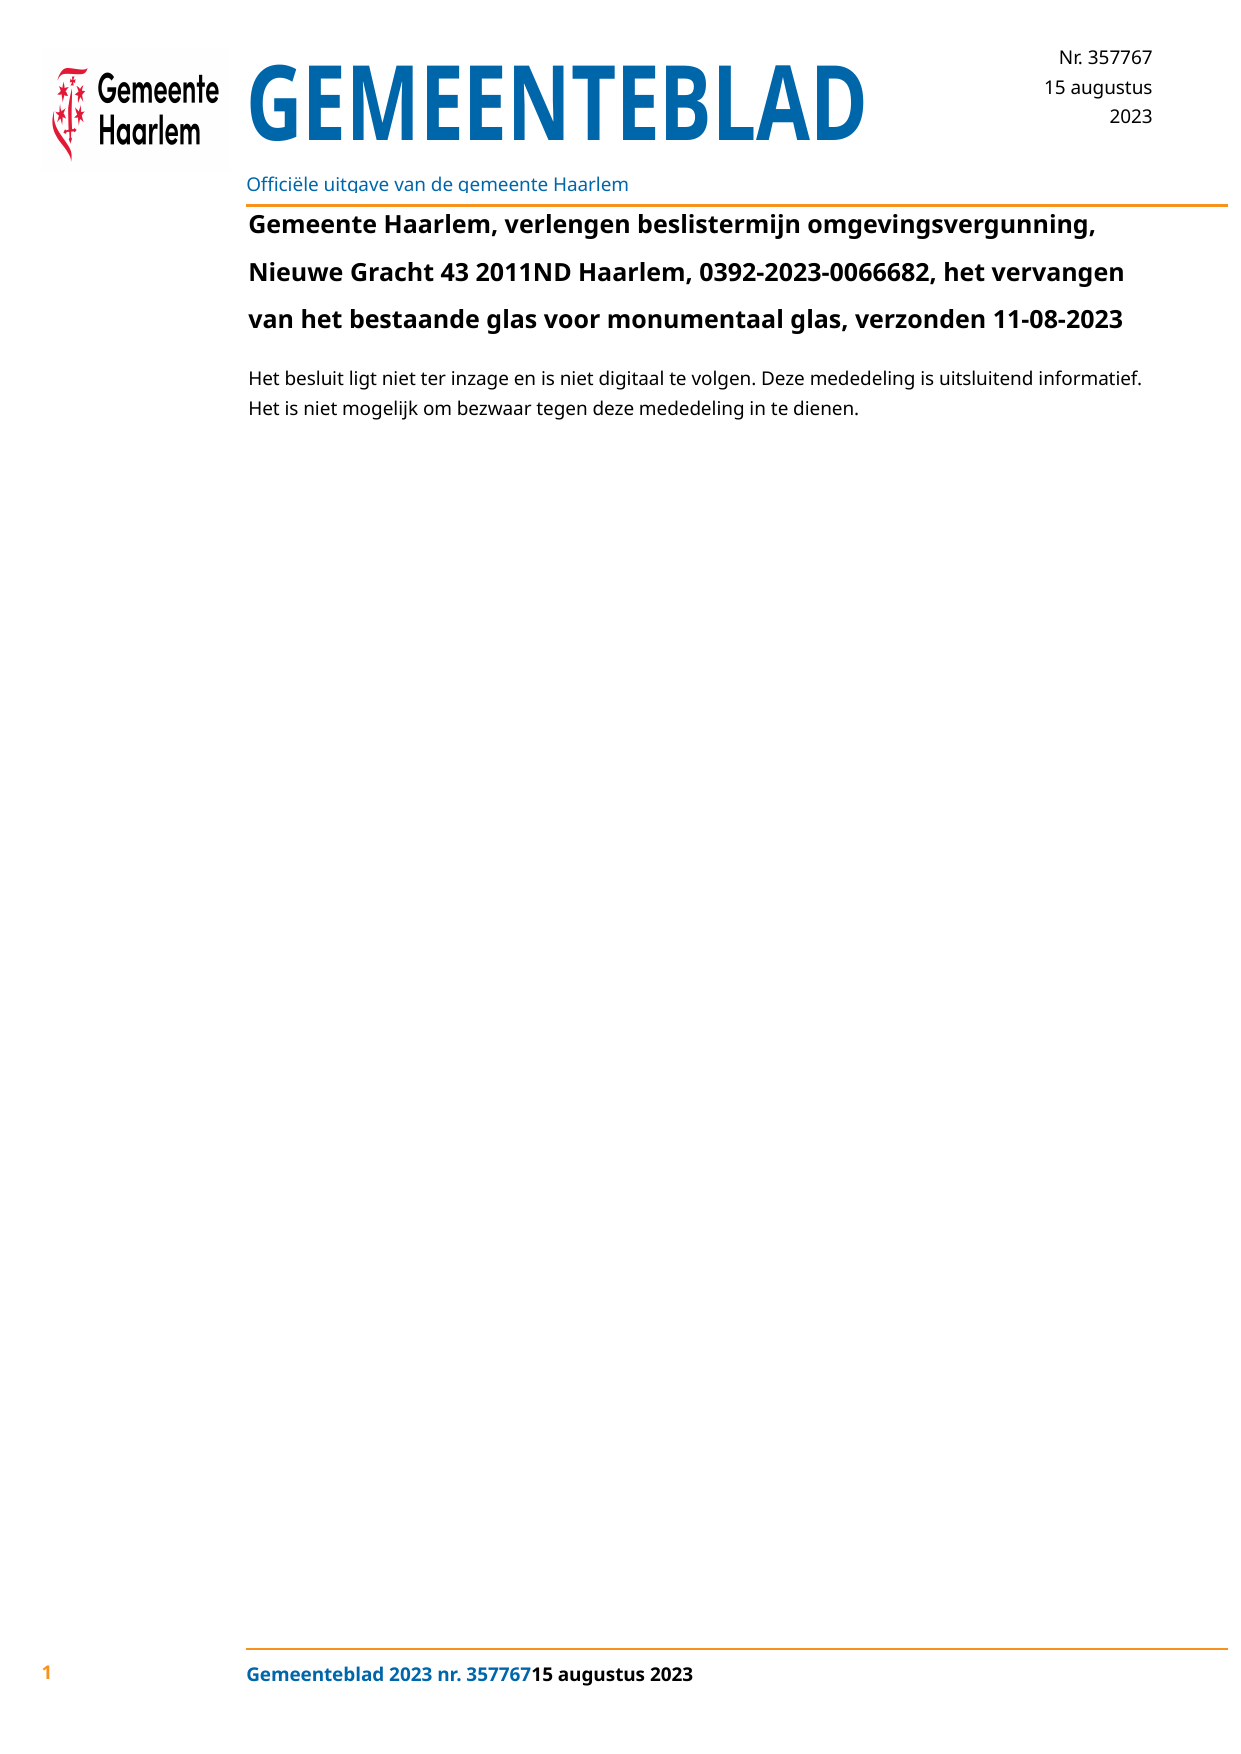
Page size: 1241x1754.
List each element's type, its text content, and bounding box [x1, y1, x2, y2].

text Gemeente Haarlem, verlengen beslistermijn omgevingsvergunning, Nieuwe Gracht 43 2011ND Haarlem, 0392-2023-0066682, het vervangen van het bestaande glas voor monumentaal glas, verzonden 11-08-2023 [248, 207, 1152, 336]
text Het besluit ligt niet ter inzage en is niet digitaal te volgen. Deze mededeling is uitsluitend informatief. Het is niet mogelijk om bezwaar tegen deze mededeling in te dienen. [248, 366, 1152, 421]
picture [41, 47, 231, 172]
